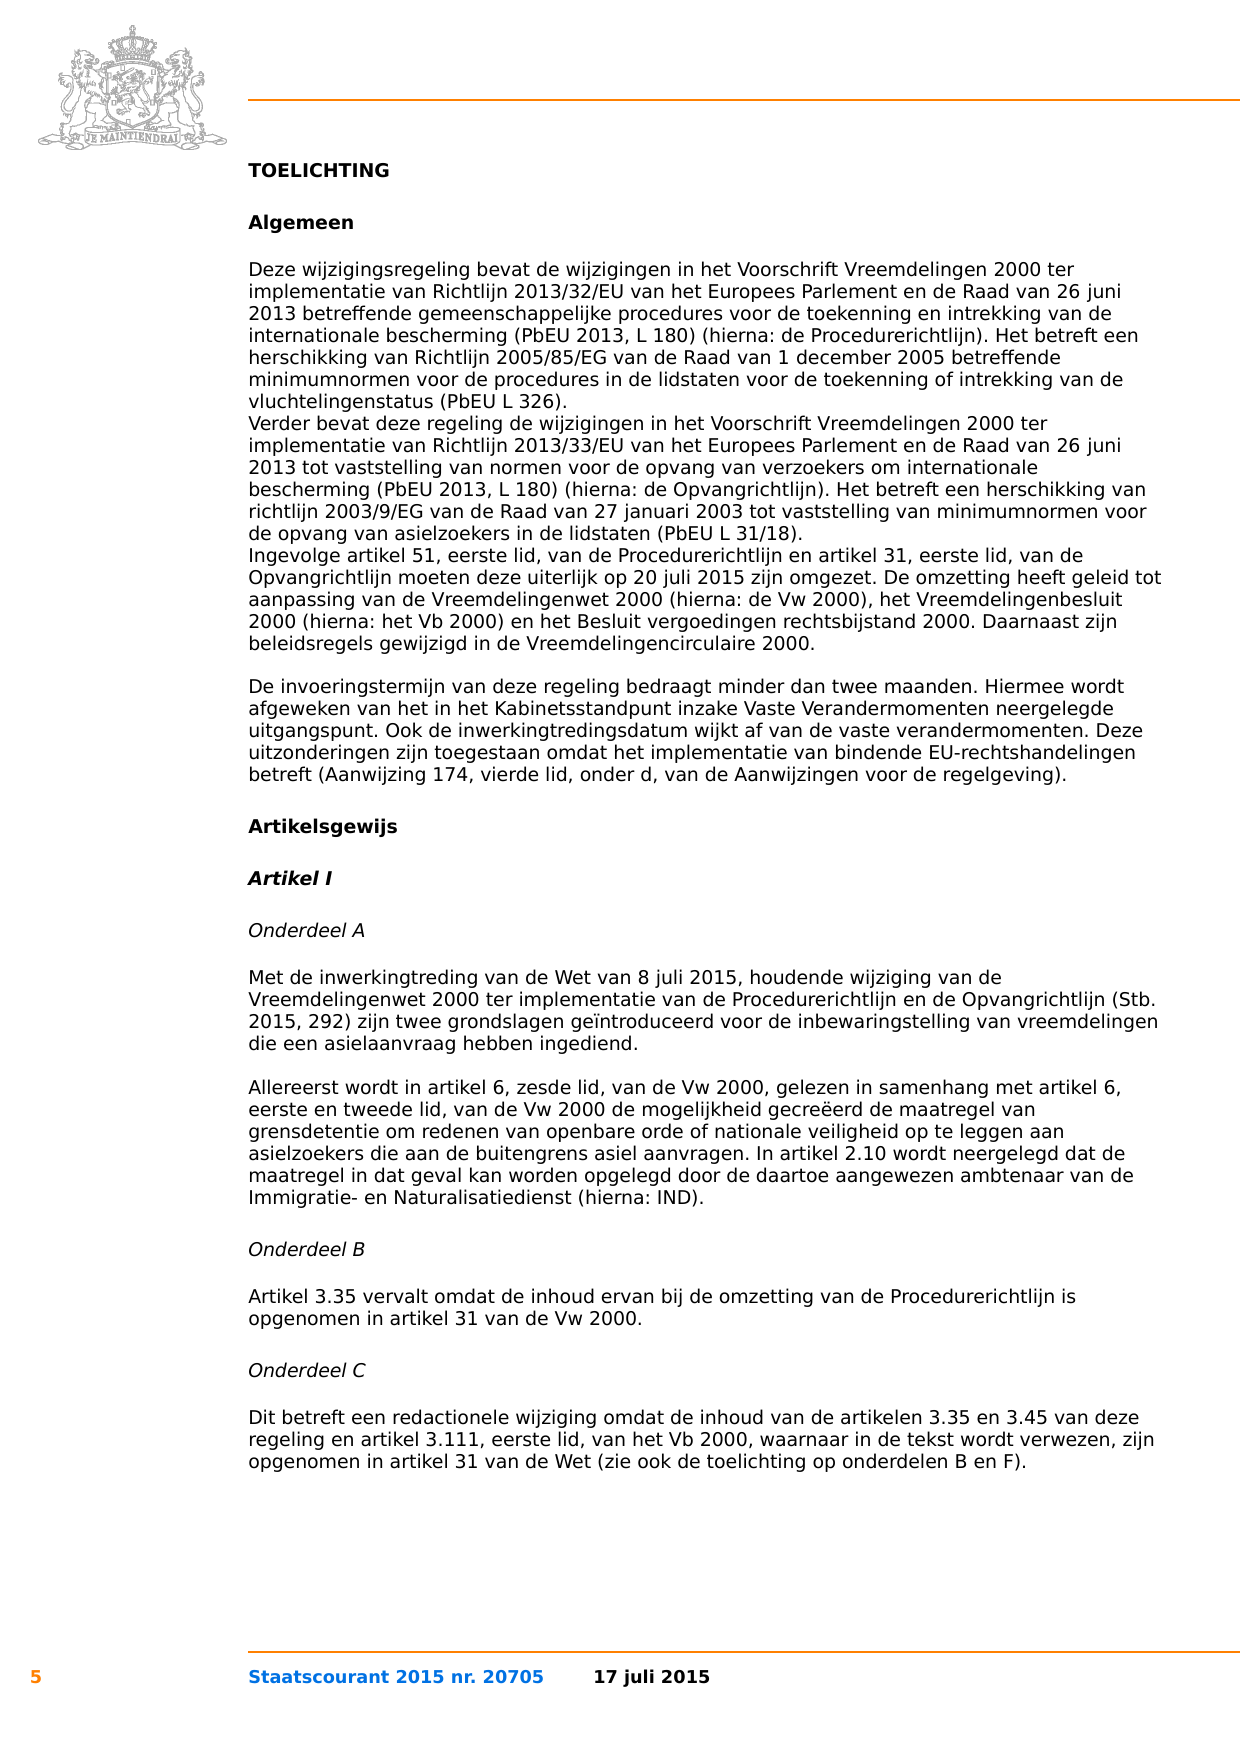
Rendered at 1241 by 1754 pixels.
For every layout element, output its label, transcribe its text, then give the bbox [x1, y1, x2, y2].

subtitle Algemeen [248, 212, 1163, 234]
subtitle Onderdeel B [248, 1239, 1163, 1261]
text Deze wijzigingsregeling bevat de wijzigingen in het Voorschrift Vreemdelingen 2000 ter implementatie van Richtlijn 2013/32/EU van het Europees Parlement en de Raad van 26 juni 2013 betreffende gemeenschappelijke procedures voor de toekenning en intrekking van de internationale bescherming (PbEU 2013, L 180) (hierna: de Procedurerichtlijn). Het betreft een herschikking van Richtlijn 2005/85/EG van de Raad van 1 december 2005 betreffende minimumnormen voor de procedures in de lidstaten voor de toekenning of intrekking van de vluchtelingenstatus (PbEU L 326). [248, 259, 1163, 413]
subtitle TOELICHTING [248, 160, 1163, 182]
text Allereerst wordt in artikel 6, zesde lid, van de Vw 2000, gelezen in samenhang met artikel 6, eerste en tweede lid, van de Vw 2000 de mogelijkheid gecreëerd de maatregel van grensdetentie om redenen van openbare orde of nationale veiligheid op te leggen aan asielzoekers die aan de buitengrens asiel aanvragen. In artikel 2.10 wordt neergelegd dat de maatregel in dat geval kan worden opgelegd door de daartoe aangewezen ambtenaar van de Immigratie- en Naturalisatiedienst (hierna: IND). [248, 1077, 1163, 1209]
text De invoeringstermijn van deze regeling bedraagt minder dan twee maanden. Hiermee wordt afgeweken van het in het Kabinetsstandpunt inzake Vaste Verandermomenten neergelegde uitgangspunt. Ook de inwerkingtredingsdatum wijkt af van de vaste verandermomenten. Deze uitzonderingen zijn toegestaan omdat het implementatie van bindende EU-rechtshandelingen betreft (Aanwijzing 174, vierde lid, onder d, van de Aanwijzingen voor de regelgeving). [248, 676, 1163, 786]
subtitle Artikelsgewijs [248, 816, 1163, 838]
text Ingevolge artikel 51, eerste lid, van de Procedurerichtlijn en artikel 31, eerste lid, van de Opvangrichtlijn moeten deze uiterlijk op 20 juli 2015 zijn omgezet. De omzetting heeft geleid tot aanpassing van de Vreemdelingenwet 2000 (hierna: de Vw 2000), het Vreemdelingenbesluit 2000 (hierna: het Vb 2000) en het Besluit vergoedingen rechtsbijstand 2000. Daarnaast zijn beleidsregels gewijzigd in de Vreemdelingencirculaire 2000. [248, 544, 1163, 654]
subtitle Onderdeel C [248, 1360, 1163, 1382]
text Met de inwerkingtreding van de Wet van 8 juli 2015, houdende wijziging van de Vreemdelingenwet 2000 ter implementatie van de Procedurerichtlijn en de Opvangrichtlijn (Stb. 2015, 292) zijn twee grondslagen geïntroduceerd voor de inbewaringstelling van vreemdelingen die een asielaanvraag hebben ingediend. [248, 967, 1163, 1055]
text Artikel 3.35 vervalt omdat de inhoud ervan bij de omzetting van de Procedurerichtlijn is opgenomen in artikel 31 van de Vw 2000. [248, 1286, 1163, 1330]
subtitle Artikel I [248, 868, 1163, 890]
subtitle Onderdeel A [248, 920, 1163, 942]
text Dit betreft een redactionele wijziging omdat de inhoud van de artikelen 3.35 en 3.45 van deze regeling en artikel 3.111, eerste lid, van het Vb 2000, waarnaar in de tekst wordt verwezen, zijn opgenomen in artikel 31 van de Wet (zie ook de toelichting op onderdelen B en F). [248, 1407, 1163, 1473]
picture [38, 25, 227, 150]
text Verder bevat deze regeling de wijzigingen in het Voorschrift Vreemdelingen 2000 ter implementatie van Richtlijn 2013/33/EU van het Europees Parlement en de Raad van 26 juni 2013 tot vaststelling van normen voor de opvang van verzoekers om internationale bescherming (PbEU 2013, L 180) (hierna: de Opvangrichtlijn). Het betreft een herschikking van richtlijn 2003/9/EG van de Raad van 27 januari 2003 tot vaststelling van minimumnormen voor de opvang van asielzoekers in de lidstaten (PbEU L 31/18). [248, 413, 1163, 544]
